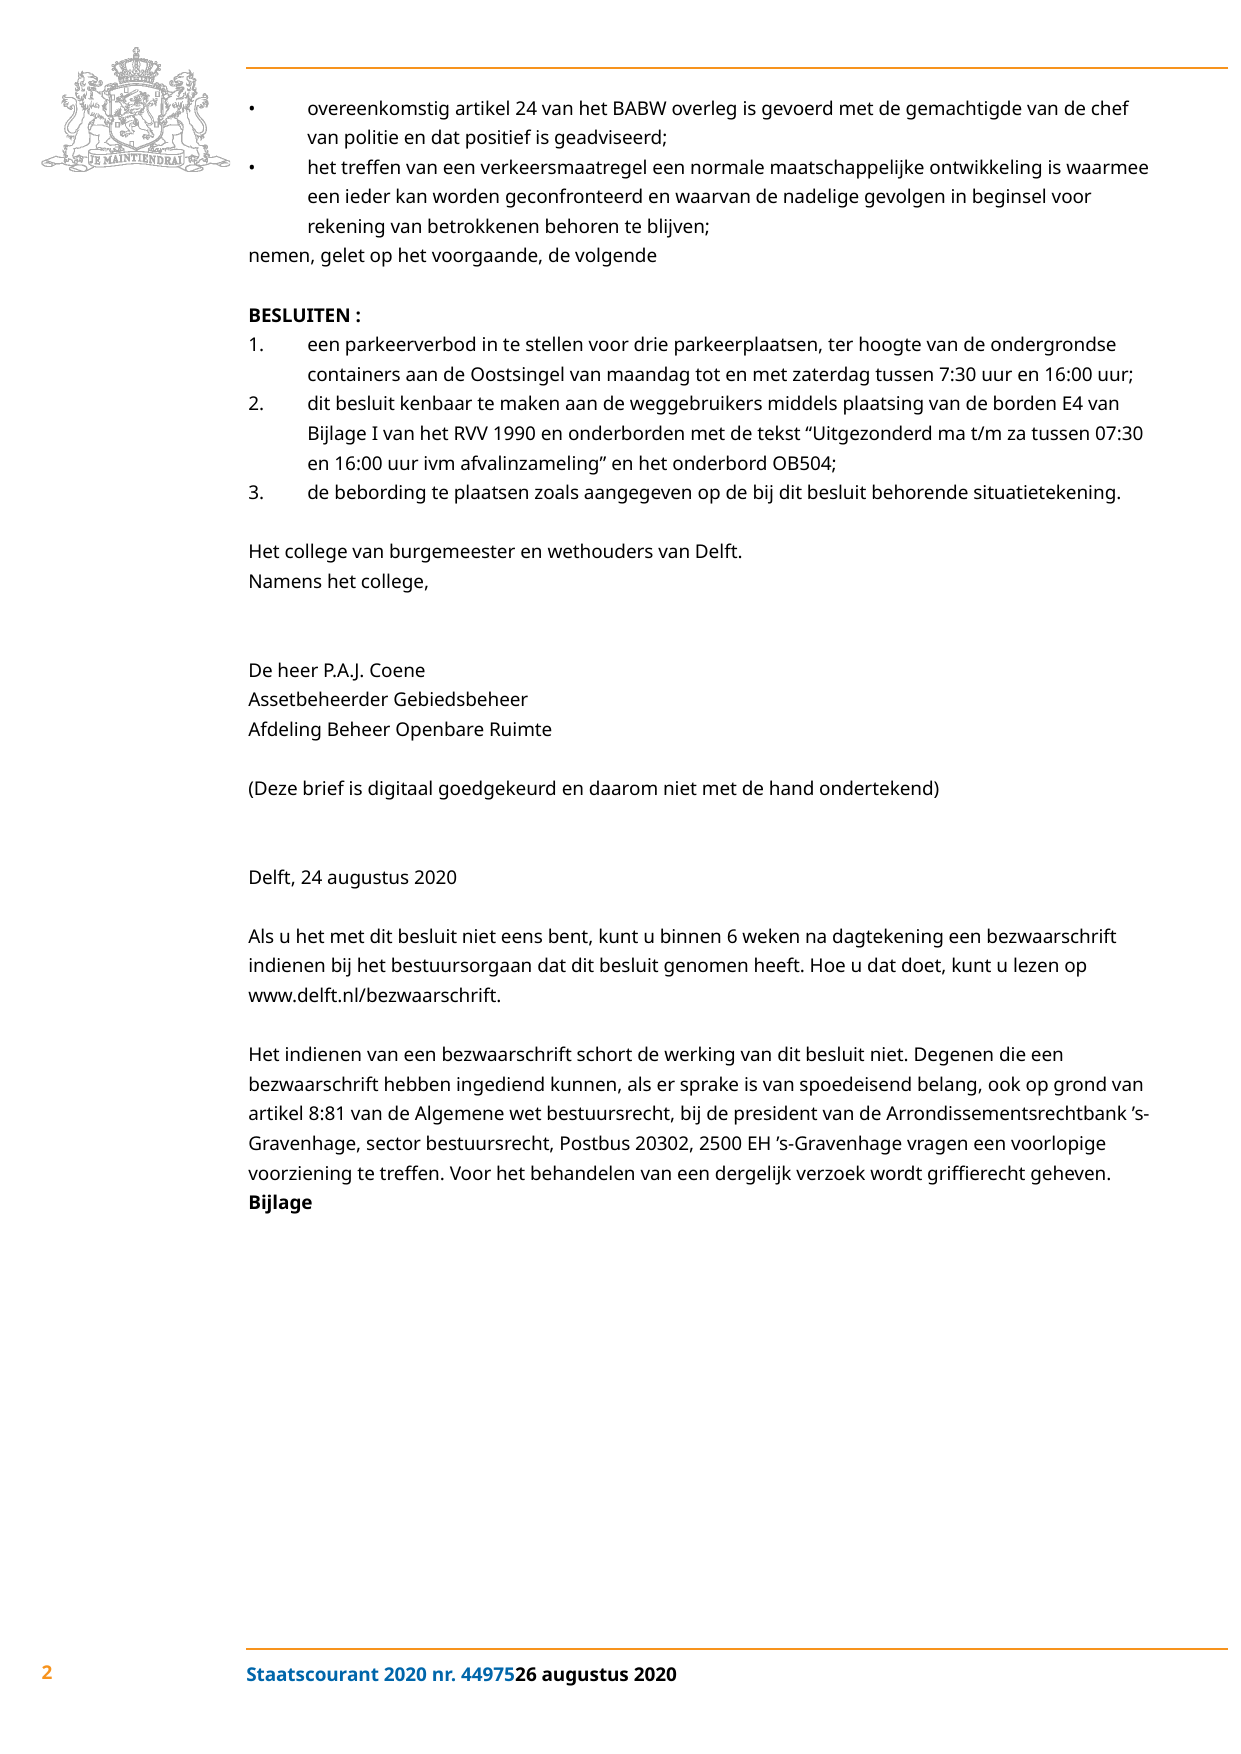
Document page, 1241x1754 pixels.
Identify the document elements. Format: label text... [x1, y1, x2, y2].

text (Deze brief is digitaal goedgekeurd en daarom niet met de hand ondertekend) [248, 775, 1152, 801]
list dit besluit kenbaar te maken aan de weggebruikers middels plaatsing van de borden E4 van Bijlage I van het RVV 1990 en onderborden met de tekst “Uitgezonderd ma t/m za tussen 07:30 en 16:00 uur ivm afvalinzameling” en het onderbord OB504; [248, 391, 1152, 476]
text Assetbeheerder Gebiedsbeheer [248, 686, 1152, 712]
text Het college van burgemeester en wethouders van Delft. [248, 538, 1152, 564]
picture [41, 47, 231, 172]
text nemen, gelet op het voorgaande, de volgende [248, 243, 1152, 268]
list het treffen van een verkeersmaatregel een normale maatschappelijke ontwikkeling is waarmee een ieder kan worden geconfronteerd en waarvan de nadelige gevolgen in beginsel voor rekening van betrokkenen behoren te blijven; [248, 154, 1152, 239]
text Namens het college, [248, 568, 1152, 594]
list de bebording te plaatsen zoals aangegeven op de bij dit besluit behorende situatietekening. [248, 479, 1152, 505]
text Bijlage [248, 1189, 1152, 1215]
text Als u het met dit besluit niet eens bent, kunt u binnen 6 weken na dagtekening een bezwaarschrift indienen bij het bestuursorgaan dat dit besluit genomen heeft. Hoe u dat doet, kunt u lezen op www.delft.nl/bezwaarschrift. [248, 923, 1152, 1008]
text Afdeling Beheer Openbare Ruimte [248, 716, 1152, 742]
text BESLUITEN : [248, 302, 1152, 328]
text Het indienen van een bezwaarschrift schort de werking van dit besluit niet. Degenen die een bezwaarschrift hebben ingediend kunnen, als er sprake is van spoedeisend belang, ook op grond van artikel 8:81 van de Algemene wet bestuursrecht, bij de president van de Arrondissementsrechtbank ’s-Gravenhage, sector bestuursrecht, Postbus 20302, 2500 EH ’s-Gravenhage vragen een voorlopige voorziening te treffen. Voor het behandelen van een dergelijk verzoek wordt griffierecht geheven. [248, 1041, 1152, 1186]
text Delft, 24 augustus 2020 [248, 864, 1152, 890]
text De heer P.A.J. Coene [248, 657, 1152, 683]
list overeenkomstig artikel 24 van het BABW overleg is gevoerd met de gemachtigde van de chef van politie en dat positief is geadviseerd; [248, 95, 1152, 150]
list een parkeerverbod in te stellen voor drie parkeerplaatsen, ter hoogte van de ondergrondse containers aan de Oostsingel van maandag tot en met zaterdag tussen 7:30 uur en 16:00 uur; [248, 331, 1152, 387]
